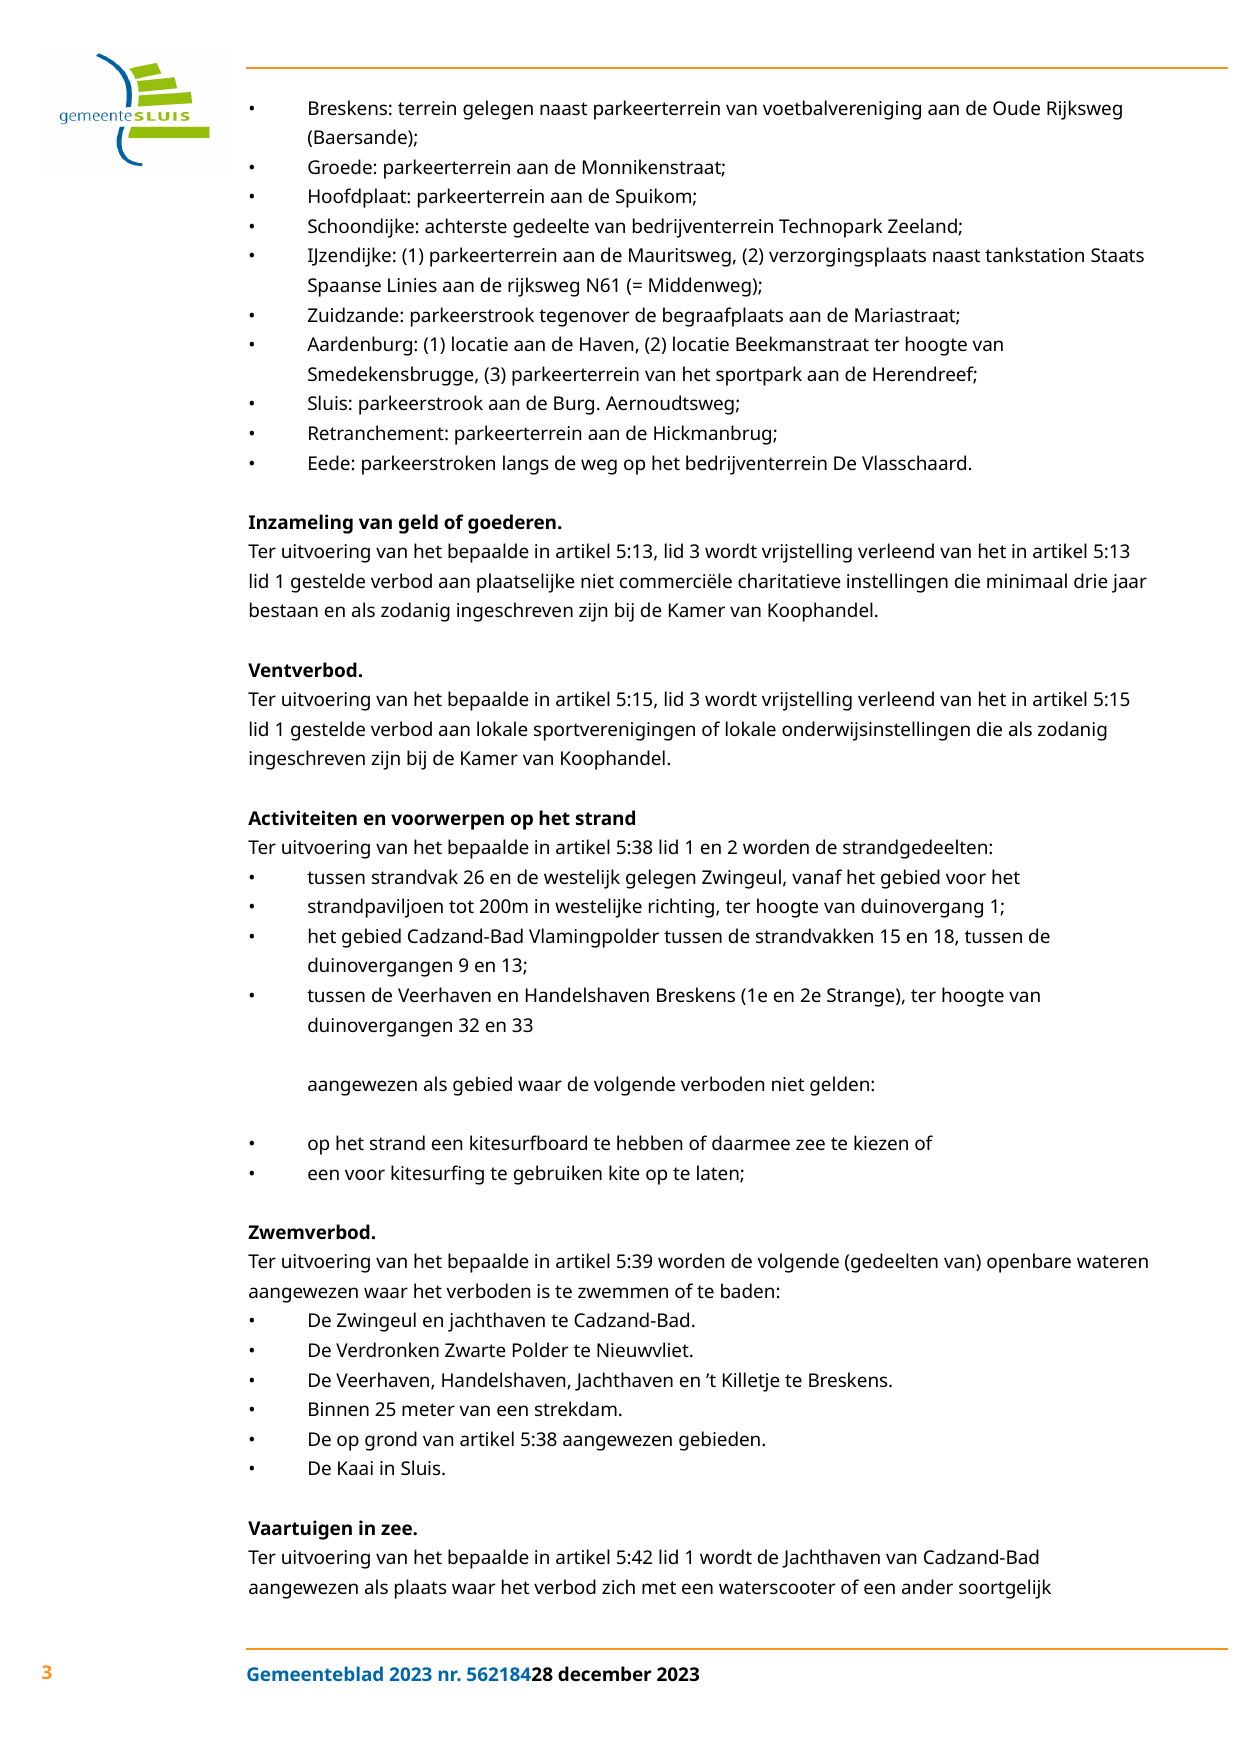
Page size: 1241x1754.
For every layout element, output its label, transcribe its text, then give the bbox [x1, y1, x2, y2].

text Ter uitvoering van het bepaalde in artikel 5:13, lid 3 wordt vrijstelling verleend van het in artikel 5:13 lid 1 gestelde verbod aan plaatselijke niet commerciële charitatieve instellingen die minimaal drie jaar bestaan en als zodanig ingeschreven zijn bij de Kamer van Koophandel. [248, 538, 1152, 623]
list Sluis: parkeerstrook aan de Burg. Aernoudtsweg; [248, 391, 1152, 416]
text Ter uitvoering van het bepaalde in artikel 5:42 lid 1 wordt de Jachthaven van Cadzand-Bad aangewezen als plaats waar het verbod zich met een waterscooter of een ander soortgelijk [248, 1544, 1152, 1600]
text Ter uitvoering van het bepaalde in artikel 5:15, lid 3 wordt vrijstelling verleend van het in artikel 5:15 lid 1 gestelde verbod aan lokale sportverenigingen of lokale onderwijsinstellingen die als zodanig ingeschreven zijn bij de Kamer van Koophandel. [248, 686, 1152, 771]
list De Kaai in Sluis. [248, 1456, 1152, 1481]
picture [41, 47, 231, 172]
list Aardenburg: (1) locatie aan de Haven, (2) locatie Beekmanstraat ter hoogte van Smedekensbrugge, (3) parkeerterrein van het sportpark aan de Herendreef; [248, 331, 1152, 387]
list Binnen 25 meter van een strekdam. [248, 1396, 1152, 1422]
list De op grond van artikel 5:38 aangewezen gebieden. [248, 1426, 1152, 1452]
list het gebied Cadzand-Bad Vlamingpolder tussen de strandvakken 15 en 18, tussen de duinovergangen 9 en 13; [248, 923, 1152, 978]
list Retranchement: parkeerterrein aan de Hickmanbrug; [248, 420, 1152, 446]
list tussen strandvak 26 en de westelijk gelegen Zwingeul, vanaf het gebied voor het [248, 864, 1152, 890]
list Groede: parkeerterrein aan de Monnikenstraat; [248, 154, 1152, 180]
list Zuidzande: parkeerstrook tegenover de begraafplaats aan de Mariastraat; [248, 302, 1152, 328]
list De Verdronken Zwarte Polder te Nieuwvliet. [248, 1337, 1152, 1363]
text Ventverbod. [248, 657, 1152, 683]
text Ter uitvoering van het bepaalde in artikel 5:38 lid 1 en 2 worden de strandgedeelten: [248, 834, 1152, 860]
list Hoofdplaat: parkeerterrein aan de Spuikom; [248, 183, 1152, 209]
text Activiteiten en voorwerpen op het strand [248, 805, 1152, 831]
list De Zwingeul en jachthaven te Cadzand-Bad. [248, 1308, 1152, 1333]
list De Veerhaven, Handelshaven, Jachthaven en ’t Killetje te Breskens. [248, 1367, 1152, 1393]
text Vaartuigen in zee. [248, 1515, 1152, 1541]
list Schoondijke: achterste gedeelte van bedrijventerrein Technopark Zeeland; [248, 213, 1152, 239]
list strandpaviljoen tot 200m in westelijke richting, ter hoogte van duinovergang 1; [248, 893, 1152, 919]
list Eede: parkeerstroken langs de weg op het bedrijventerrein De Vlasschaard. [248, 450, 1152, 476]
list IJzendijke: (1) parkeerterrein aan de Mauritsweg, (2) verzorgingsplaats naast tankstation Staats Spaanse Linies aan de rijksweg N61 (= Middenweg); [248, 243, 1152, 298]
text Zwemverbod. [248, 1219, 1152, 1245]
list tussen de Veerhaven en Handelshaven Breskens (1e en 2e Strange), ter hoogte van duinovergangen 32 en 33 [248, 982, 1152, 1038]
text Inzameling van geld of goederen. [248, 509, 1152, 535]
text Ter uitvoering van het bepaalde in artikel 5:39 worden de volgende (gedeelten van) openbare wateren aangewezen waar het verboden is te zwemmen of te baden: [248, 1248, 1152, 1304]
list op het strand een kitesurfboard te hebben of daarmee zee te kiezen of [248, 1130, 1152, 1156]
list Breskens: terrein gelegen naast parkeerterrein van voetbalvereniging aan de Oude Rijksweg (Baersande); [248, 95, 1152, 150]
list aangewezen als gebied waar de volgende verboden niet gelden: [248, 1071, 1152, 1097]
list een voor kitesurfing te gebruiken kite op te laten; [248, 1160, 1152, 1186]
